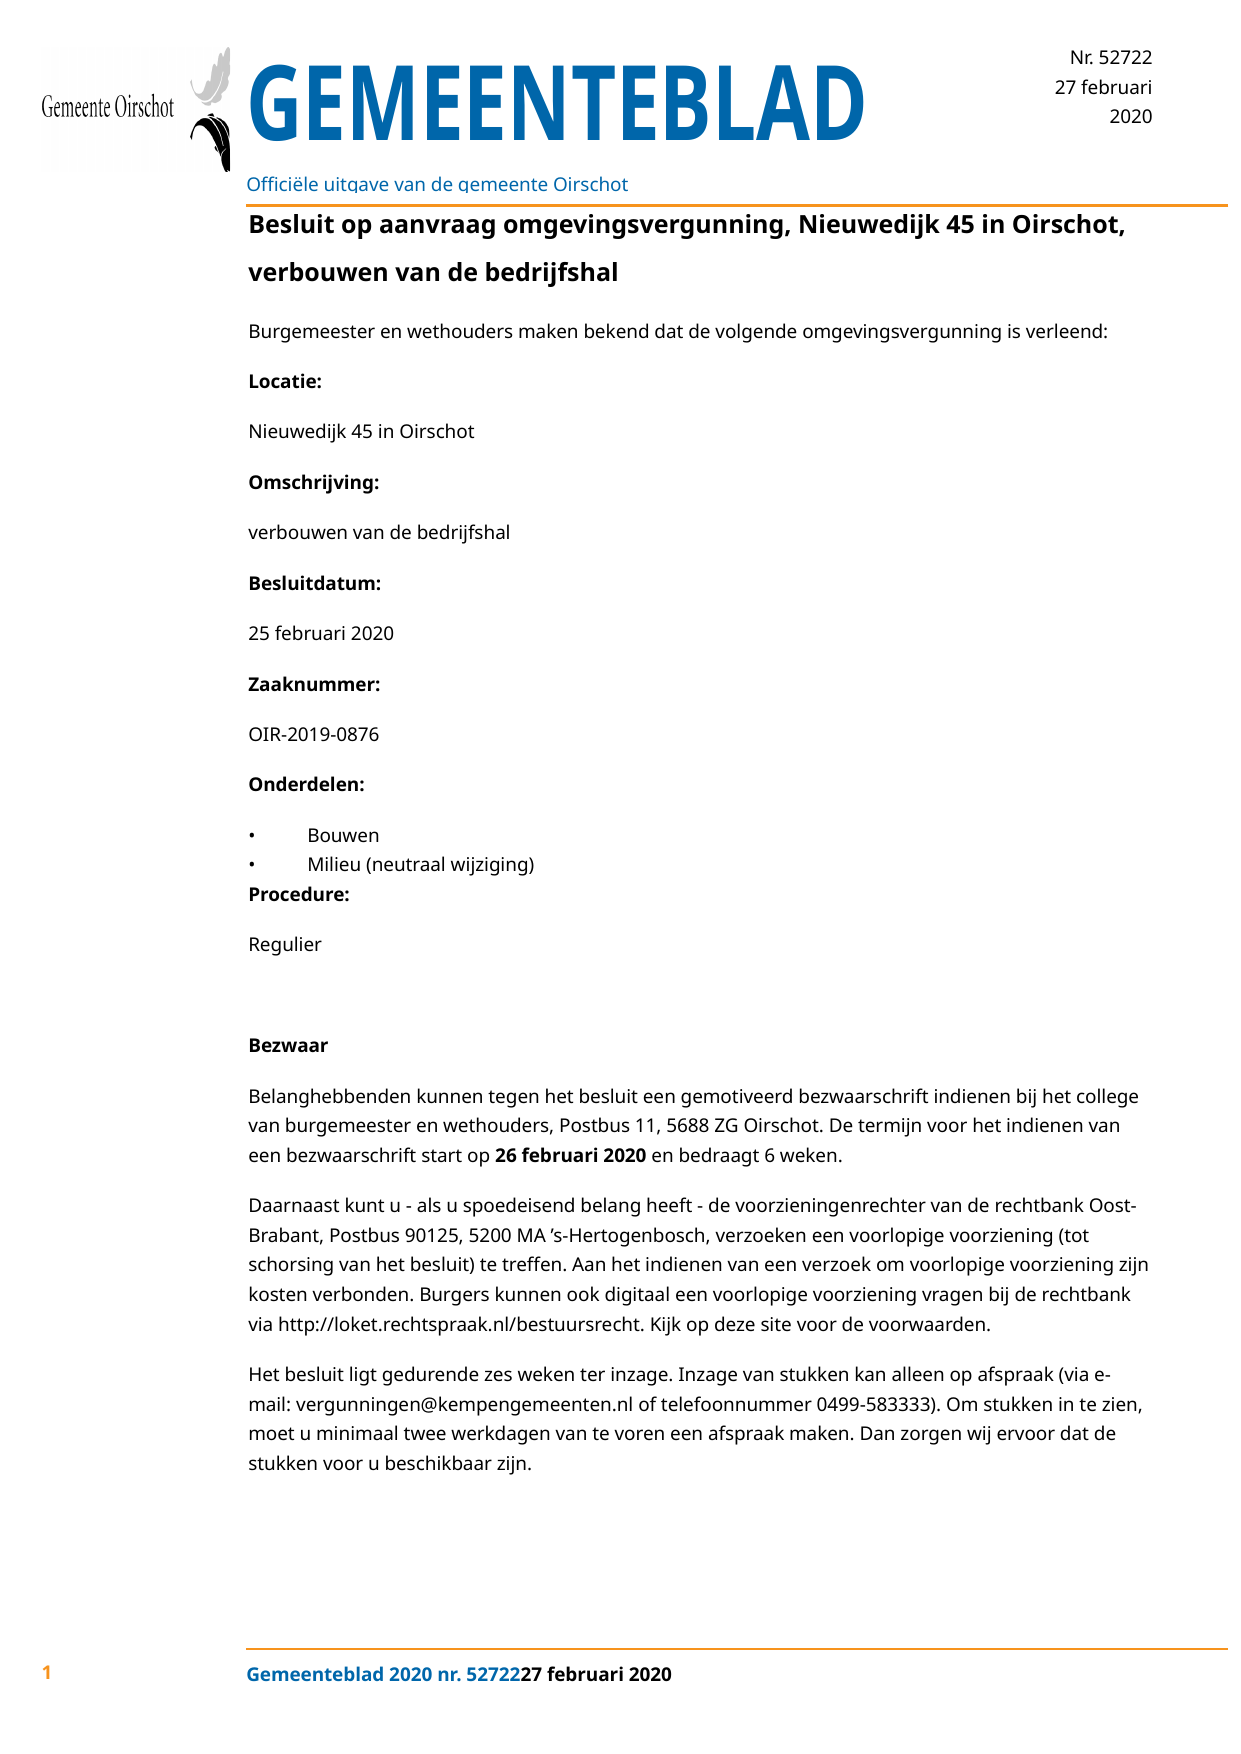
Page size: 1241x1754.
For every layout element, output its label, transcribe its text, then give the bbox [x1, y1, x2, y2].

text Burgemeester en wethouders maken bekend dat de volgende omgevingsvergunning is verleend: [248, 318, 1152, 344]
text verbouwen van de bedrijfshal [248, 519, 1152, 545]
text Nieuwedijk 45 in Oirschot [248, 419, 1152, 444]
text Besluitdatum: [248, 570, 1152, 596]
list Bouwen [248, 822, 1152, 848]
text Bezwaar [248, 1032, 1152, 1058]
text OIR-2019-0876 [248, 721, 1152, 747]
text 25 februari 2020 [248, 620, 1152, 646]
text Zaaknummer: [248, 671, 1152, 697]
text Regulier [248, 932, 1152, 957]
text Daarnaast kunt u - als u spoedeisend belang heeft - de voorzieningenrechter van de rechtbank Oost-Brabant, Postbus 90125, 5200 MA ’s-Hertogenbosch, verzoeken een voorlopige voorziening (tot schorsing van het besluit) te treffen. Aan het indienen van een verzoek om voorlopige voorziening zijn kosten verbonden. Burgers kunnen ook digitaal een voorlopige voorziening vragen bij de rechtbank via http://loket.rechtspraak.nl/bestuursrecht. Kijk op deze site voor de voorwaarden. [248, 1192, 1152, 1337]
text Belanghebbenden kunnen tegen het besluit een gemotiveerd bezwaarschrift indienen bij het college van burgemeester en wethouders, Postbus 11, 5688 ZG Oirschot. De termijn voor het indienen van een bezwaarschrift start op 26 februari 2020 en bedraagt 6 weken. [248, 1083, 1152, 1168]
text Procedure: [248, 881, 1152, 907]
text Locatie: [248, 368, 1152, 394]
text Omschrijving: [248, 469, 1152, 495]
picture [41, 47, 231, 172]
text Het besluit ligt gedurende zes weken ter inzage. Inzage van stukken kan alleen op afspraak (via e-mail: vergunningen@kempengemeenten.nl of telefoonnummer 0499-583333). Om stukken in te zien, moet u minimaal twee werkdagen van te voren een afspraak maken. Dan zorgen wij ervoor dat de stukken voor u beschikbaar zijn. [248, 1361, 1152, 1476]
text Onderdelen: [248, 772, 1152, 797]
text Besluit op aanvraag omgevingsvergunning, Nieuwedijk 45 in Oirschot, verbouwen van de bedrijfshal [248, 207, 1152, 288]
list Milieu (neutraal wijziging) [248, 852, 1152, 877]
